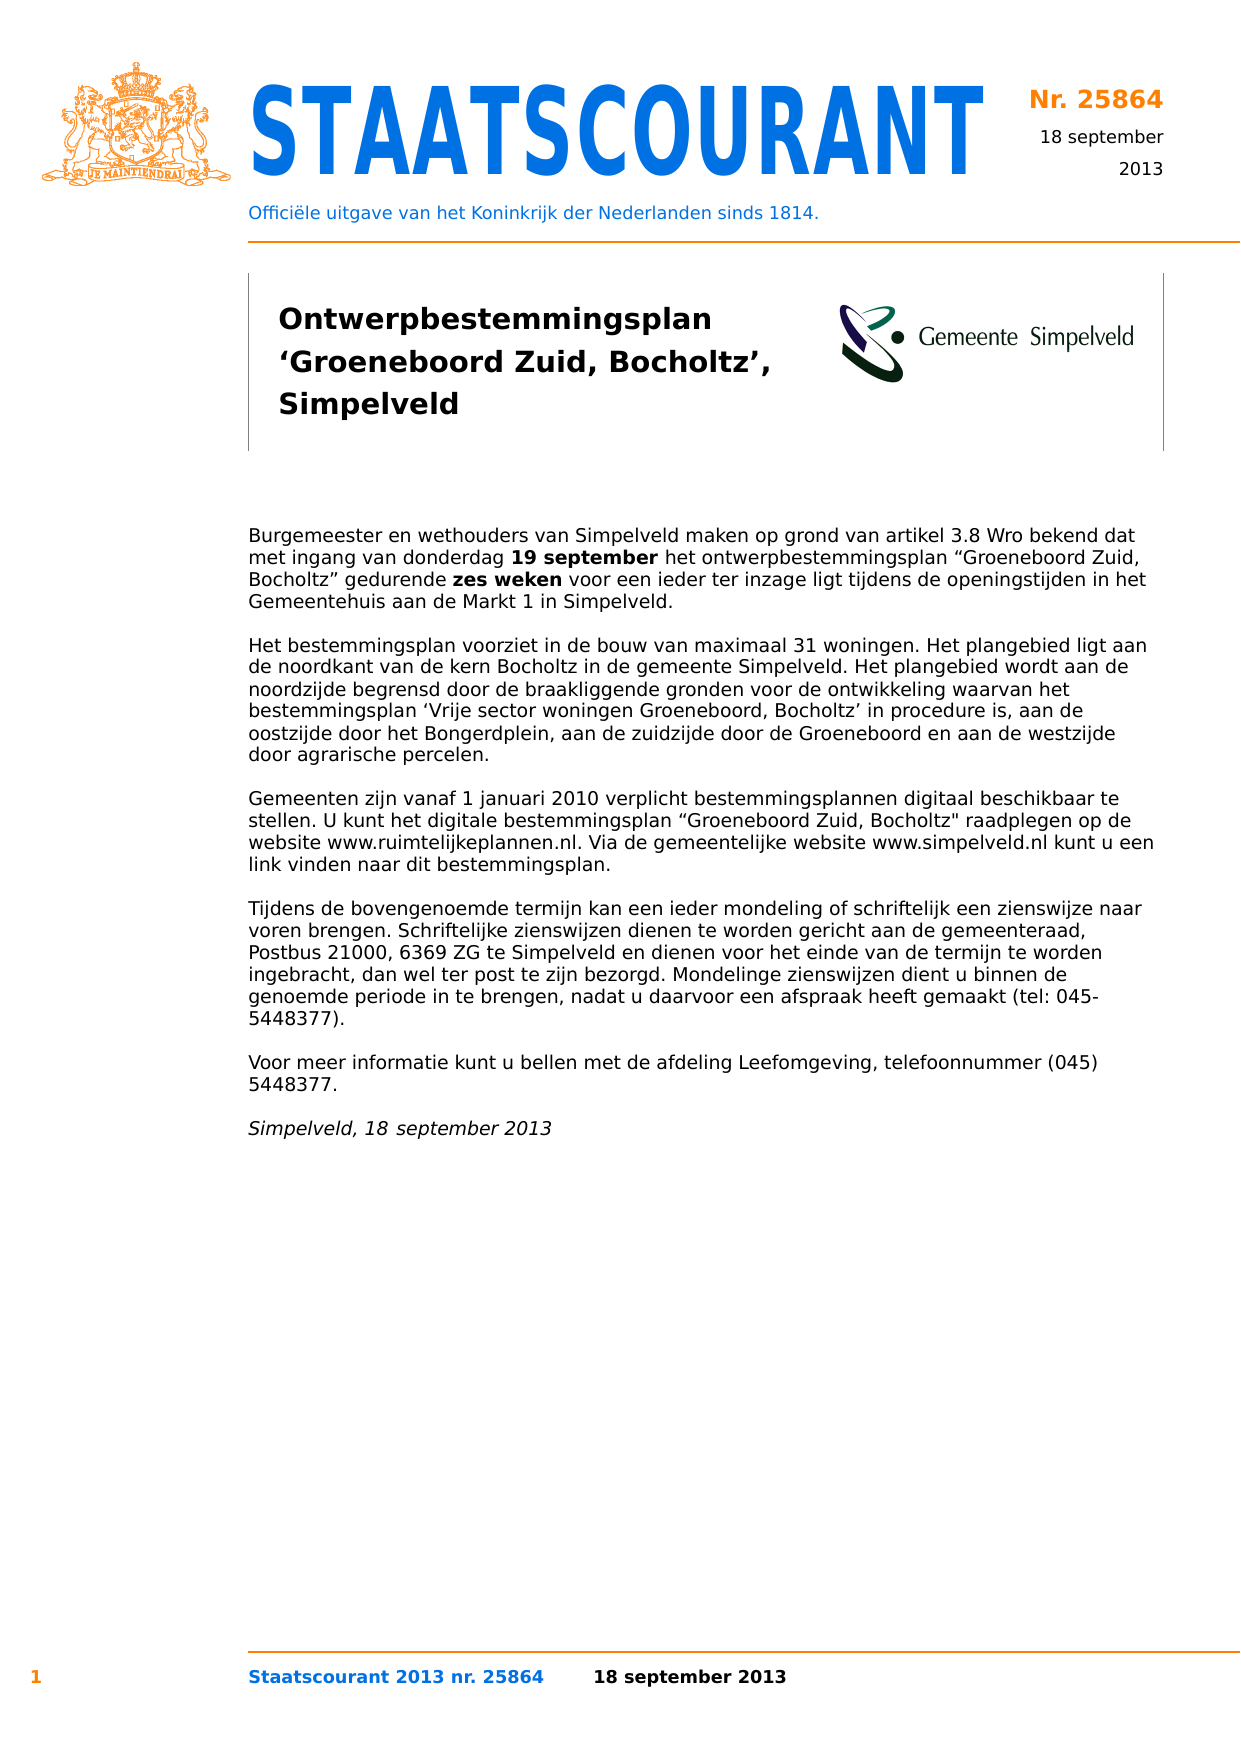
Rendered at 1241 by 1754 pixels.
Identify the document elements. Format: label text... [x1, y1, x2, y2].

picture [838, 302, 1134, 386]
text Het bestemmingsplan voorziet in de bouw van maximaal 31 woningen. Het plangebied ligt aan de noordkant van de kern Bocholtz in de gemeente Simpelveld. Het plangebied wordt aan de noordzijde begrensd door de braakliggende gronden voor de ontwikkeling waarvan het bestemmingsplan ‘Vrije sector woningen Groeneboord, Bocholtz’ in procedure is, aan de oostzijde door het Bongerdplein, aan de zuidzijde door de Groeneboord en aan de westzijde door agrarische percelen. [248, 634, 1163, 766]
table_header STAATSCOURANT [248, 62, 998, 203]
table_header Nr. 25864 [998, 62, 1240, 121]
subtitle Ontwerpbestemmingsplan ‘Groeneboord Zuid, Bocholtz’, Simpelveld [249, 273, 1163, 451]
table_header [25, 62, 248, 241]
text Simpelveld, 18 september 2013 [248, 1118, 1163, 1139]
text Gemeenten zijn vanaf 1 januari 2010 verplicht bestemmingsplannen digitaal beschikbaar te stellen. U kunt het digitale bestemmingsplan “Groeneboord Zuid, Bocholtz" raadplegen op de website www.ruimtelijkeplannen.nl. Via de gemeentelijke website www.simpelveld.nl kunt u een link vinden naar dit bestemmingsplan. [248, 788, 1163, 876]
table_cell 2013 [998, 153, 1240, 203]
table_cell Officiële uitgave van het Koninkrijk der Nederlanden sinds 1814. [248, 203, 1240, 241]
text Tijdens de bovengenoemde termijn kan een ieder mondeling of schriftelijk een zienswijze naar voren brengen. Schriftelijke zienswijzen dienen te worden gericht aan de gemeenteraad, Postbus 21000, 6369 ZG te Simpelveld en dienen voor het einde van de termijn te worden ingebracht, dan wel ter post te zijn bezorgd. Mondelinge zienswijzen dient u binnen de genoemde periode in te brengen, nadat u daarvoor een afspraak heeft gemaakt (tel: 045-5448377). [248, 898, 1163, 1030]
picture [41, 62, 231, 186]
table_cell 18 september [998, 121, 1240, 153]
text Voor meer informatie kunt u bellen met de afdeling Leefomgeving, telefoonnummer (045) 5448377. [248, 1052, 1163, 1096]
text Burgemeester en wethouders van Simpelveld maken op grond van artikel 3.8 Wro bekend dat met ingang van donderdag 19 september het ontwerpbestemmingsplan “Groeneboord Zuid, Bocholtz” gedurende zes weken voor een ieder ter inzage ligt tijdens de openingstijden in het Gemeentehuis aan de Markt 1 in Simpelveld. [248, 525, 1163, 613]
